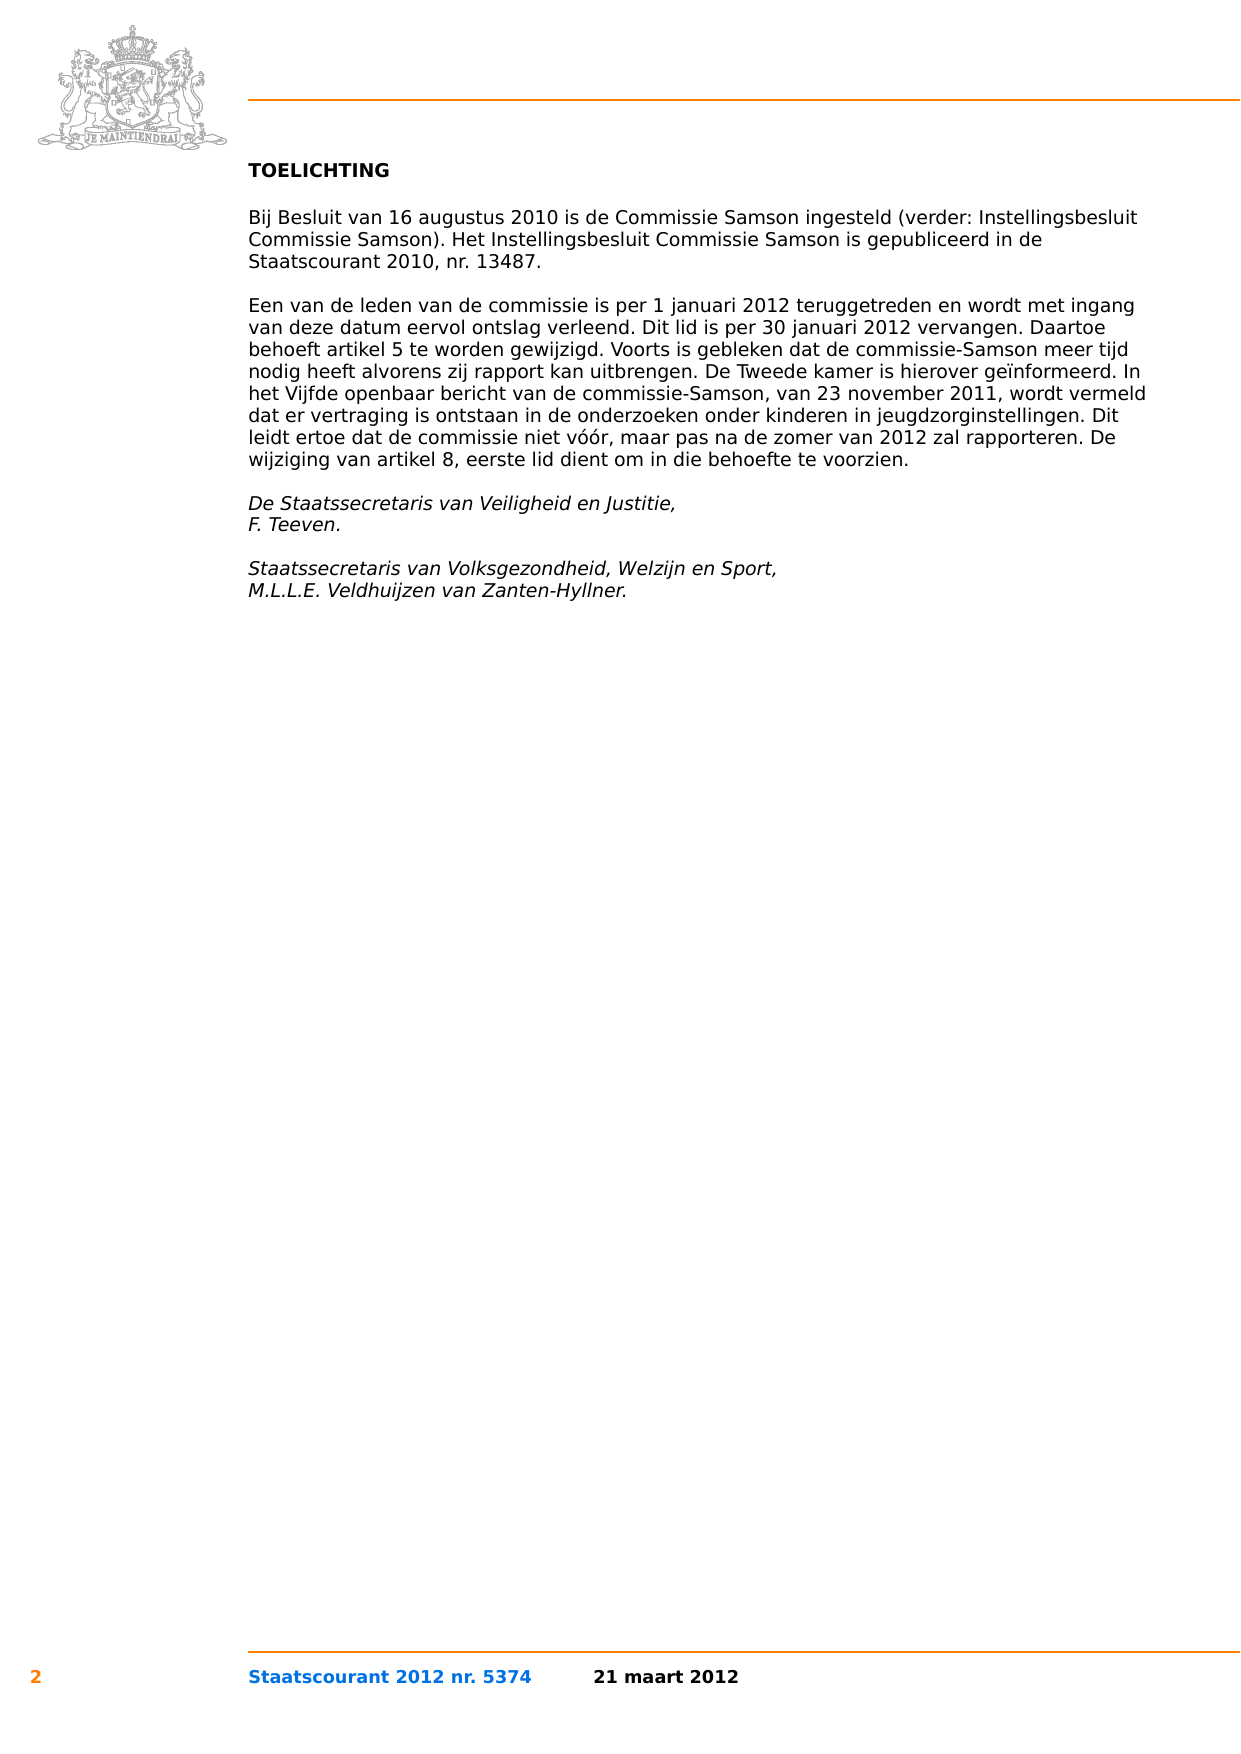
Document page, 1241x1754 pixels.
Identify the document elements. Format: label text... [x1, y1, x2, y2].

picture [38, 25, 227, 150]
text Bij Besluit van 16 augustus 2010 is de Commissie Samson ingesteld (verder: Instellingsbesluit Commissie Samson). Het Instellingsbesluit Commissie Samson is gepubliceerd in de Staatscourant 2010, nr. 13487. [248, 207, 1163, 273]
text De Staatssecretaris van Veiligheid en Justitie, F. Teeven. [248, 492, 1163, 536]
subtitle TOELICHTING [248, 160, 1163, 182]
text Staatssecretaris van Volksgezondheid, Welzijn en Sport, M.L.L.E. Veldhuijzen van Zanten-Hyllner. [248, 558, 1163, 602]
text Een van de leden van de commissie is per 1 januari 2012 teruggetreden en wordt met ingang van deze datum eervol ontslag verleend. Dit lid is per 30 januari 2012 vervangen. Daartoe behoeft artikel 5 te worden gewijzigd. Voorts is gebleken dat de commissie-Samson meer tijd nodig heeft alvorens zij rapport kan uitbrengen. De Tweede kamer is hierover geïnformeerd. In het Vijfde openbaar bericht van de commissie-Samson, van 23 november 2011, wordt vermeld dat er vertraging is ontstaan in de onderzoeken onder kinderen in jeugdzorginstellingen. Dit leidt ertoe dat de commissie niet vóór, maar pas na de zomer van 2012 zal rapporteren. De wijziging van artikel 8, eerste lid dient om in die behoefte te voorzien. [248, 295, 1163, 471]
